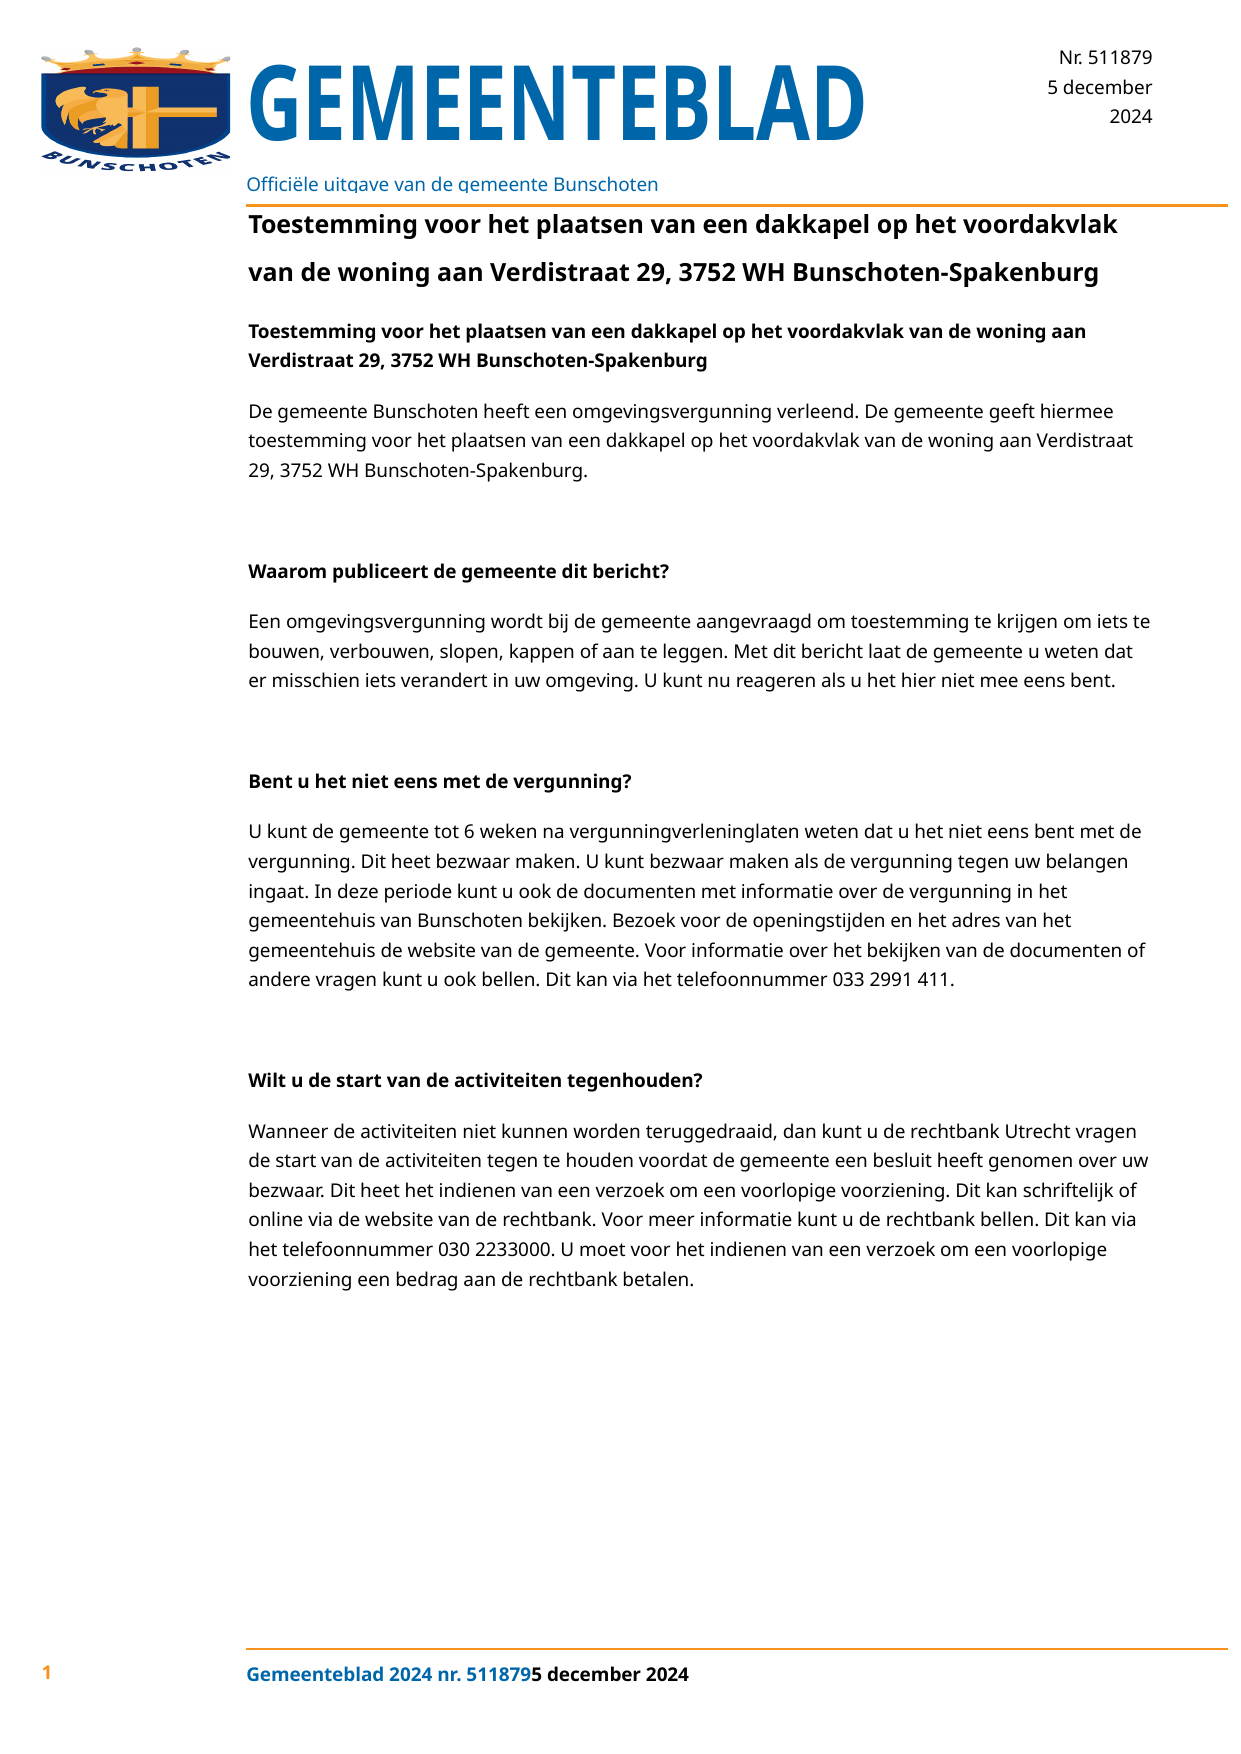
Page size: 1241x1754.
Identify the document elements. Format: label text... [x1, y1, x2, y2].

text Bent u het niet eens met de vergunning? [248, 768, 1152, 794]
text Wanneer de activiteiten niet kunnen worden teruggedraaid, dan kunt u de rechtbank Utrecht vragen de start van de activiteiten tegen te houden voordat de gemeente een besluit heeft genomen over uw bezwaar. Dit heet het indienen van een verzoek om een voorlopige voorziening. Dit kan schriftelijk of online via de website van de rechtbank. Voor meer informatie kunt u de rechtbank bellen. Dit kan via het telefoonnummer 030 2233000. U moet voor het indienen van een verzoek om een voorlopige voorziening een bedrag aan de rechtbank betalen. [248, 1118, 1152, 1292]
text U kunt de gemeente tot 6 weken na vergunningverleninglaten weten dat u het niet eens bent met de vergunning. Dit heet bezwaar maken. U kunt bezwaar maken als de vergunning tegen uw belangen ingaat. In deze periode kunt u ook de documenten met informatie over de vergunning in het gemeentehuis van Bunschoten bekijken. Bezoek voor de openingstijden en het adres van het gemeentehuis de website van de gemeente. Voor informatie over het bekijken van de documenten of andere vragen kunt u ook bellen. Dit kan via het telefoonnummer 033 2991 411. [248, 819, 1152, 992]
text De gemeente Bunschoten heeft een omgevingsvergunning verleend. De gemeente geeft hiermee toestemming voor het plaatsen van een dakkapel op het voordakvlak van de woning aan Verdistraat 29, 3752 WH Bunschoten-Spakenburg. [248, 398, 1152, 483]
text Wilt u de start van de activiteiten tegenhouden? [248, 1067, 1152, 1093]
text Een omgevingsvergunning wordt bij de gemeente aangevraagd om toestemming te krijgen om iets te bouwen, verbouwen, slopen, kappen of aan te leggen. Met dit bericht laat de gemeente u weten dat er misschien iets verandert in uw omgeving. U kunt nu reageren als u het hier niet mee eens bent. [248, 608, 1152, 693]
picture [41, 47, 231, 172]
text Waarom publiceert de gemeente dit bericht? [248, 558, 1152, 584]
text Toestemming voor het plaatsen van een dakkapel op het voordakvlak van de woning aan Verdistraat 29, 3752 WH Bunschoten-Spakenburg [248, 207, 1152, 288]
text Toestemming voor het plaatsen van een dakkapel op het voordakvlak van de woning aan Verdistraat 29, 3752 WH Bunschoten-Spakenburg [248, 318, 1152, 373]
